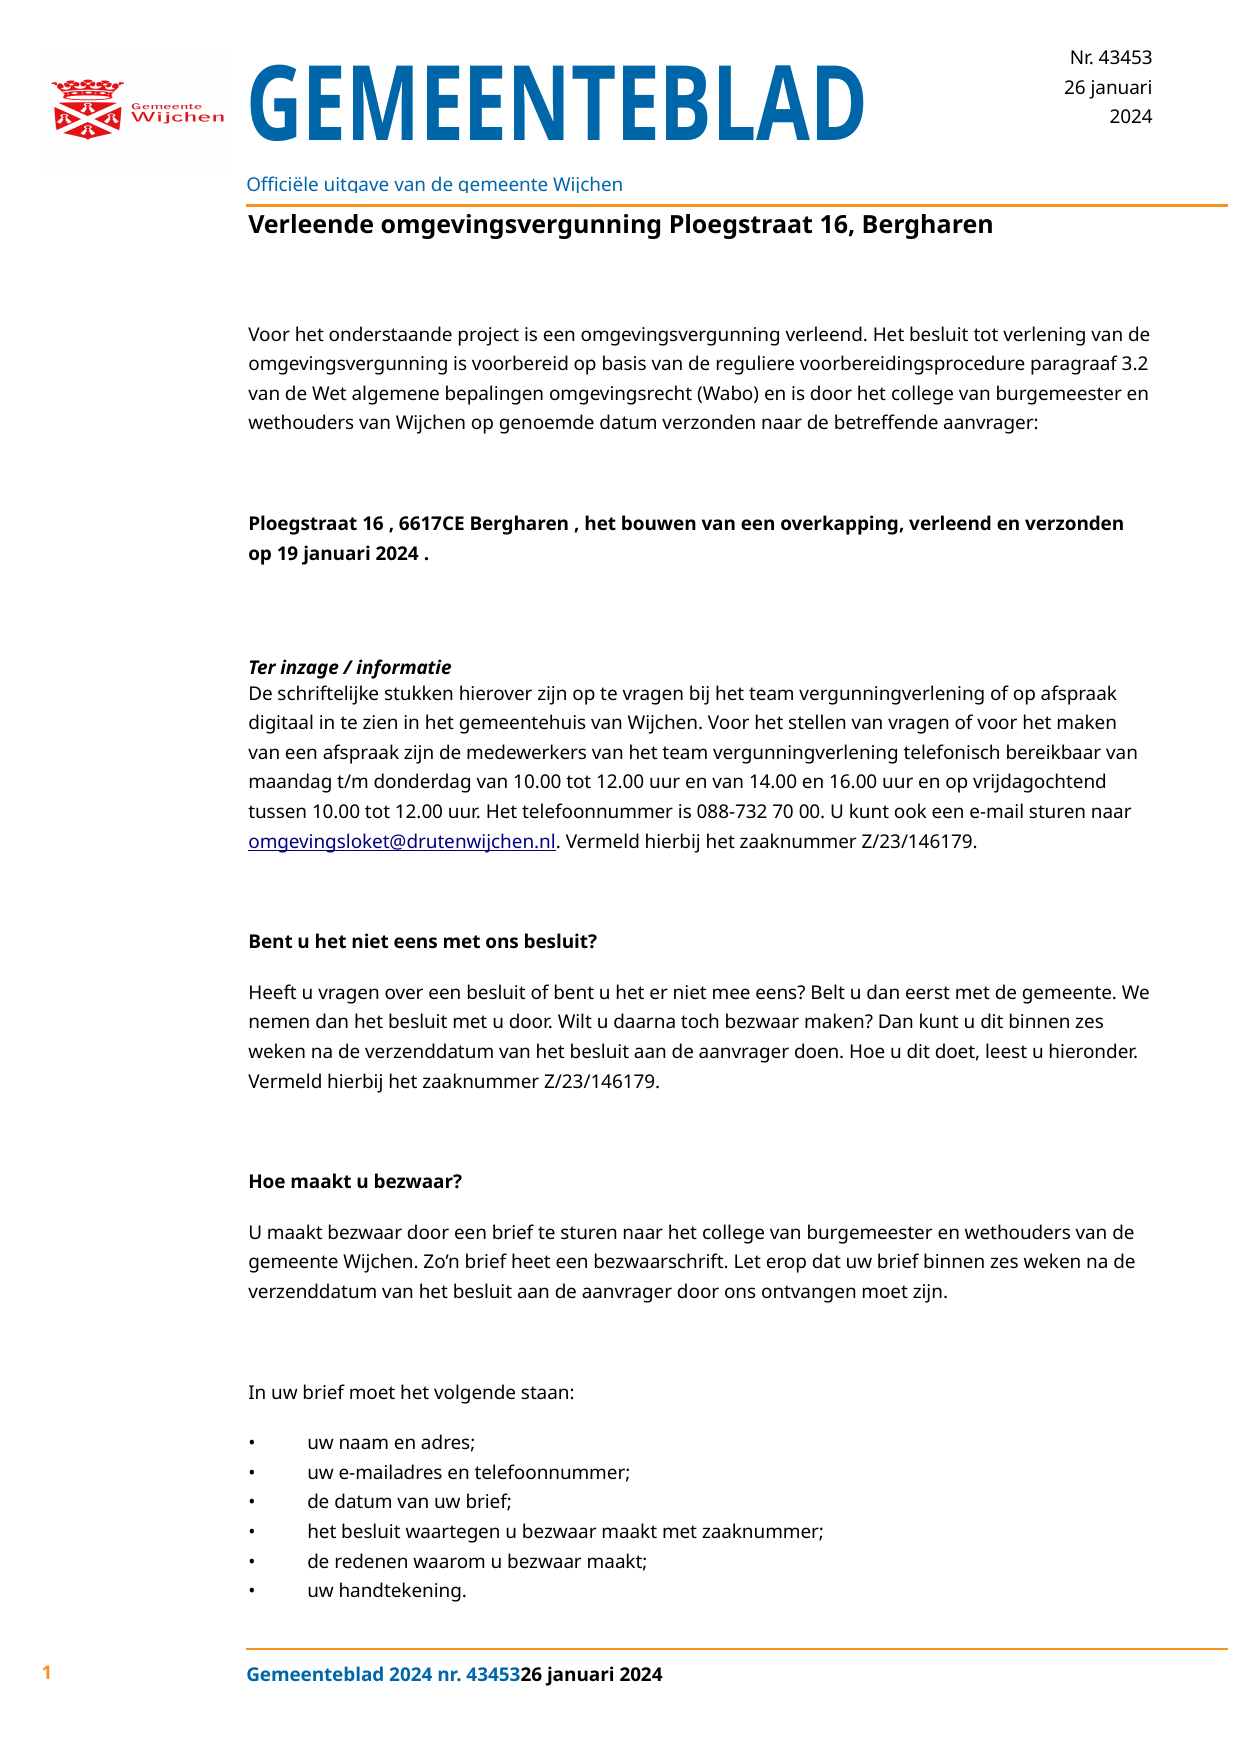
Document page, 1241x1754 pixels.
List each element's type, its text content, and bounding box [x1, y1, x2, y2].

text Verleende omgevingsvergunning Ploegstraat 16, Bergharen [248, 207, 1152, 241]
text In uw brief moet het volgende staan: [248, 1379, 1152, 1405]
list uw handtekening. [248, 1577, 1152, 1603]
list het besluit waartegen u bezwaar maakt met zaaknummer; [248, 1518, 1152, 1544]
text Ter inzage / informatie [248, 654, 1152, 680]
list uw e-mailadres en telefoonnummer; [248, 1459, 1152, 1485]
text U maakt bezwaar door een brief te sturen naar het college van burgemeester en wethouders van de gemeente Wijchen. Zo’n brief heet een bezwaarschrift. Let erop dat uw brief binnen zes weken na de verzenddatum van het besluit aan de aanvrager door ons ontvangen moet zijn. [248, 1219, 1152, 1304]
text Ploegstraat 16 , 6617CE Bergharen , het bouwen van een overkapping, verleend en verzonden op 19 januari 2024 . [248, 510, 1152, 566]
text Hoe maakt u bezwaar? [248, 1169, 1152, 1194]
list de datum van uw brief; [248, 1489, 1152, 1514]
text De schriftelijke stukken hierover zijn op te vragen bij het team vergunningverlening of op afspraak digitaal in te zien in het gemeentehuis van Wijchen. Voor het stellen van vragen of voor het maken van een afspraak zijn de medewerkers van het team vergunningverlening telefonisch bereikbaar van maandag t/m donderdag van 10.00 tot 12.00 uur en van 14.00 en 16.00 uur en op vrijdagochtend tussen 10.00 tot 12.00 uur. Het telefoonnummer is 088-732 70 00. U kunt ook een e-mail sturen naar omgevingsloket@drutenwijchen.nl. Vermeld hierbij het zaaknummer Z/23/146179. [248, 680, 1152, 854]
text Heeft u vragen over een besluit of bent u het er niet mee eens? Belt u dan eerst met de gemeente. We nemen dan het besluit met u door. Wilt u daarna toch bezwaar maken? Dan kunt u dit binnen zes weken na de verzenddatum van het besluit aan de aanvrager doen. Hoe u dit doet, leest u hieronder. Vermeld hierbij het zaaknummer Z/23/146179. [248, 979, 1152, 1094]
text Bent u het niet eens met ons besluit? [248, 929, 1152, 954]
list de redenen waarom u bezwaar maakt; [248, 1548, 1152, 1574]
list uw naam en adres; [248, 1429, 1152, 1455]
picture [41, 47, 231, 172]
text Voor het onderstaande project is een omgevingsvergunning verleend. Het besluit tot verlening van de omgevingsvergunning is voorbereid op basis van de reguliere voorbereidingsprocedure paragraaf 3.2 van de Wet algemene bepalingen omgevingsrecht (Wabo) en is door het college van burgemeester en wethouders van Wijchen op genoemde datum verzonden naar de betreffende aanvrager: [248, 321, 1152, 435]
